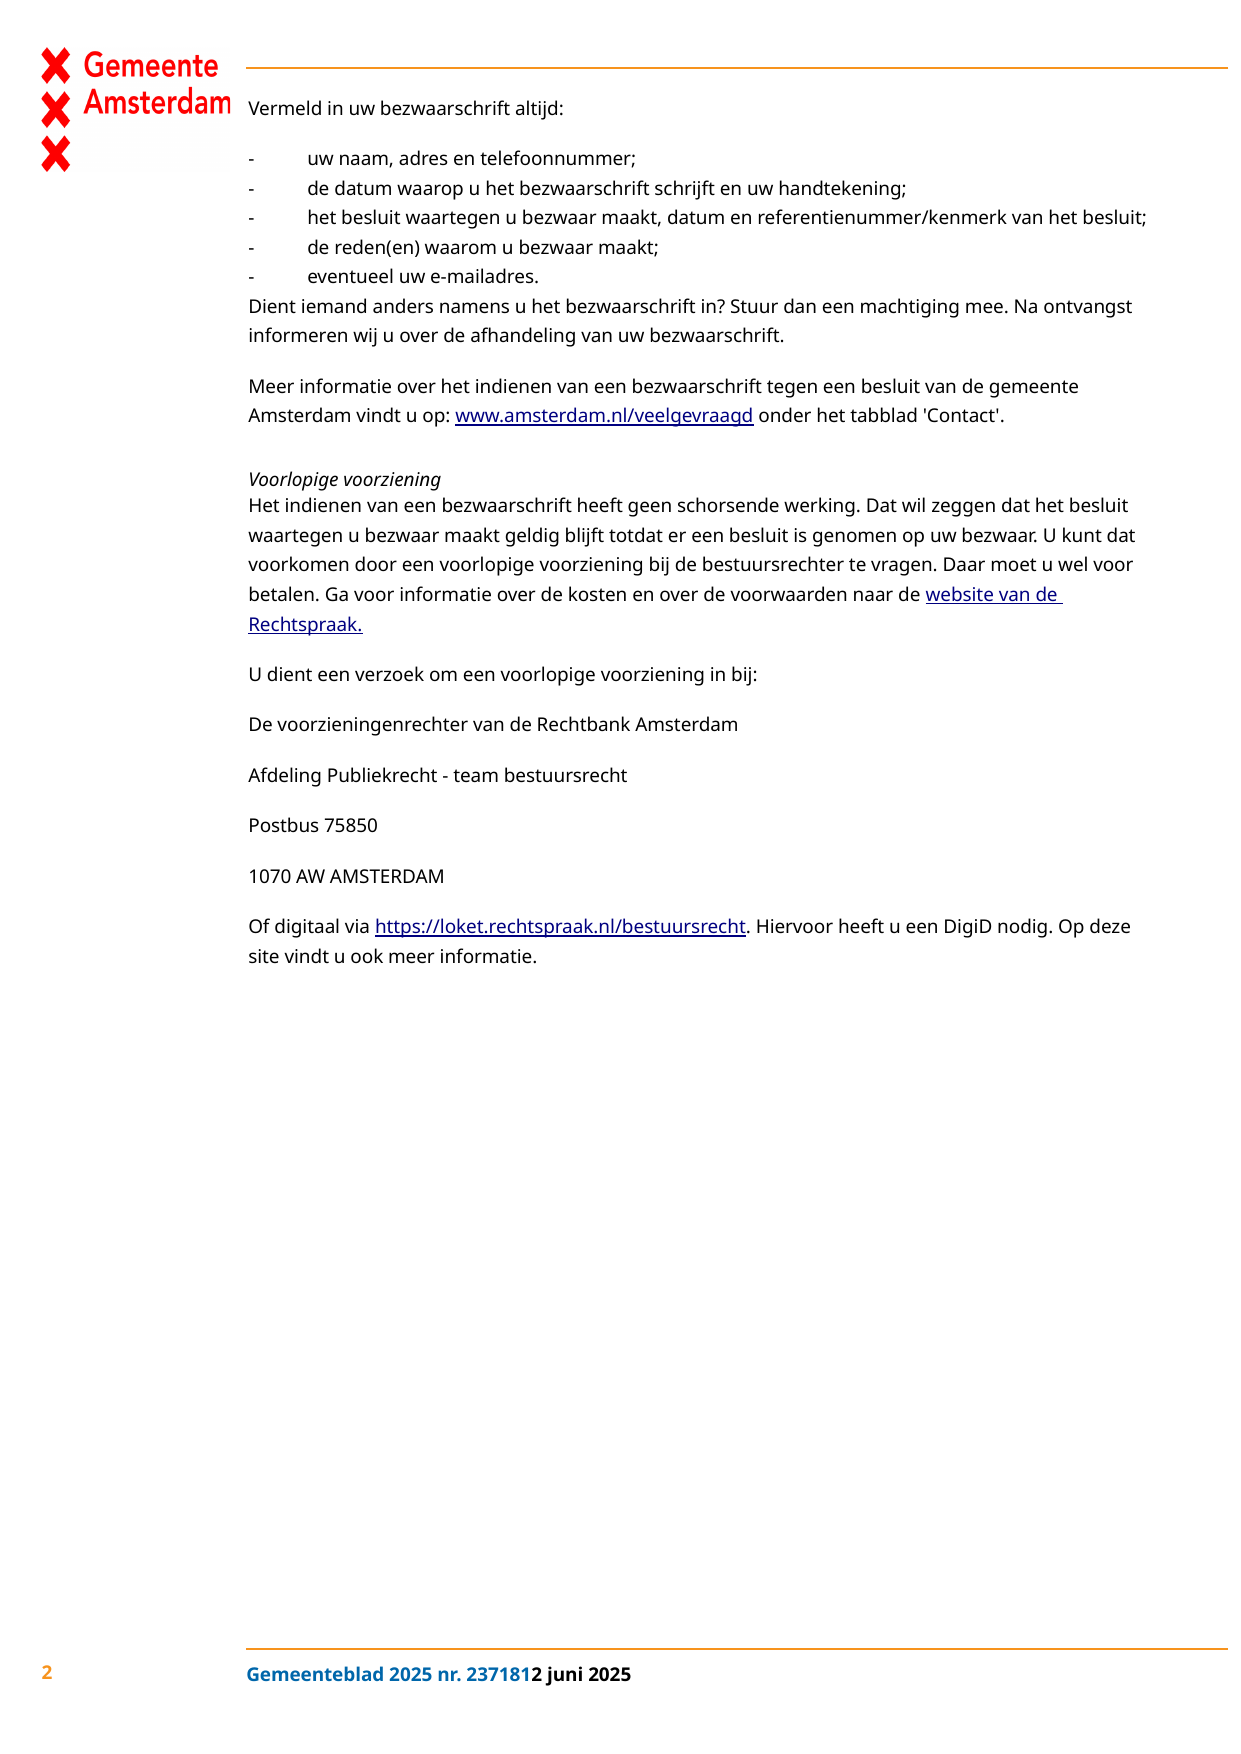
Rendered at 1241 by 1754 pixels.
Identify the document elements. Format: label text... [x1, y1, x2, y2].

text Voorlopige voorziening [248, 467, 1152, 492]
list de reden(en) waarom u bezwaar maakt; [248, 234, 1152, 260]
text Dient iemand anders namens u het bezwaarschrift in? Stuur dan een machtiging mee. Na ontvangst informeren wij u over de afhandeling van uw bezwaarschrift. [248, 293, 1152, 348]
list het besluit waartegen u bezwaar maakt, datum en referentienummer/kenmerk van het besluit; [248, 204, 1152, 230]
text Meer informatie over het indienen van een bezwaarschrift tegen een besluit van de gemeente Amsterdam vindt u op: www.amsterdam.nl/veelgevraagd onder het tabblad 'Contact'. [248, 373, 1152, 428]
text Vermeld in uw bezwaarschrift altijd: [248, 95, 1152, 121]
list de datum waarop u het bezwaarschrift schrijft en uw handtekening; [248, 175, 1152, 201]
text U dient een verzoek om een voorlopige voorziening in bij: [248, 661, 1152, 687]
list eventueel uw e-mailadres. [248, 263, 1152, 289]
text Of digitaal via https://loket.rechtspraak.nl/bestuursrecht. Hiervoor heeft u een DigiD nodig. Op deze site vindt u ook meer informatie. [248, 913, 1152, 968]
text Afdeling Publiekrecht - team bestuursrecht [248, 762, 1152, 788]
text De voorzieningenrechter van de Rechtbank Amsterdam [248, 712, 1152, 737]
list uw naam, adres en telefoonnummer; [248, 145, 1152, 171]
text Het indienen van een bezwaarschrift heeft geen schorsende werking. Dat wil zeggen dat het besluit waartegen u bezwaar maakt geldig blijft totdat er een besluit is genomen op uw bezwaar. U kunt dat voorkomen door een voorlopige voorziening bij de bestuursrechter te vragen. Daar moet u wel voor betalen. Ga voor informatie over de kosten en over de voorwaarden naar de website van de Rechtspraak. [248, 492, 1152, 636]
text 1070 AW AMSTERDAM [248, 863, 1152, 888]
text Postbus 75850 [248, 812, 1152, 838]
picture [41, 47, 231, 172]
